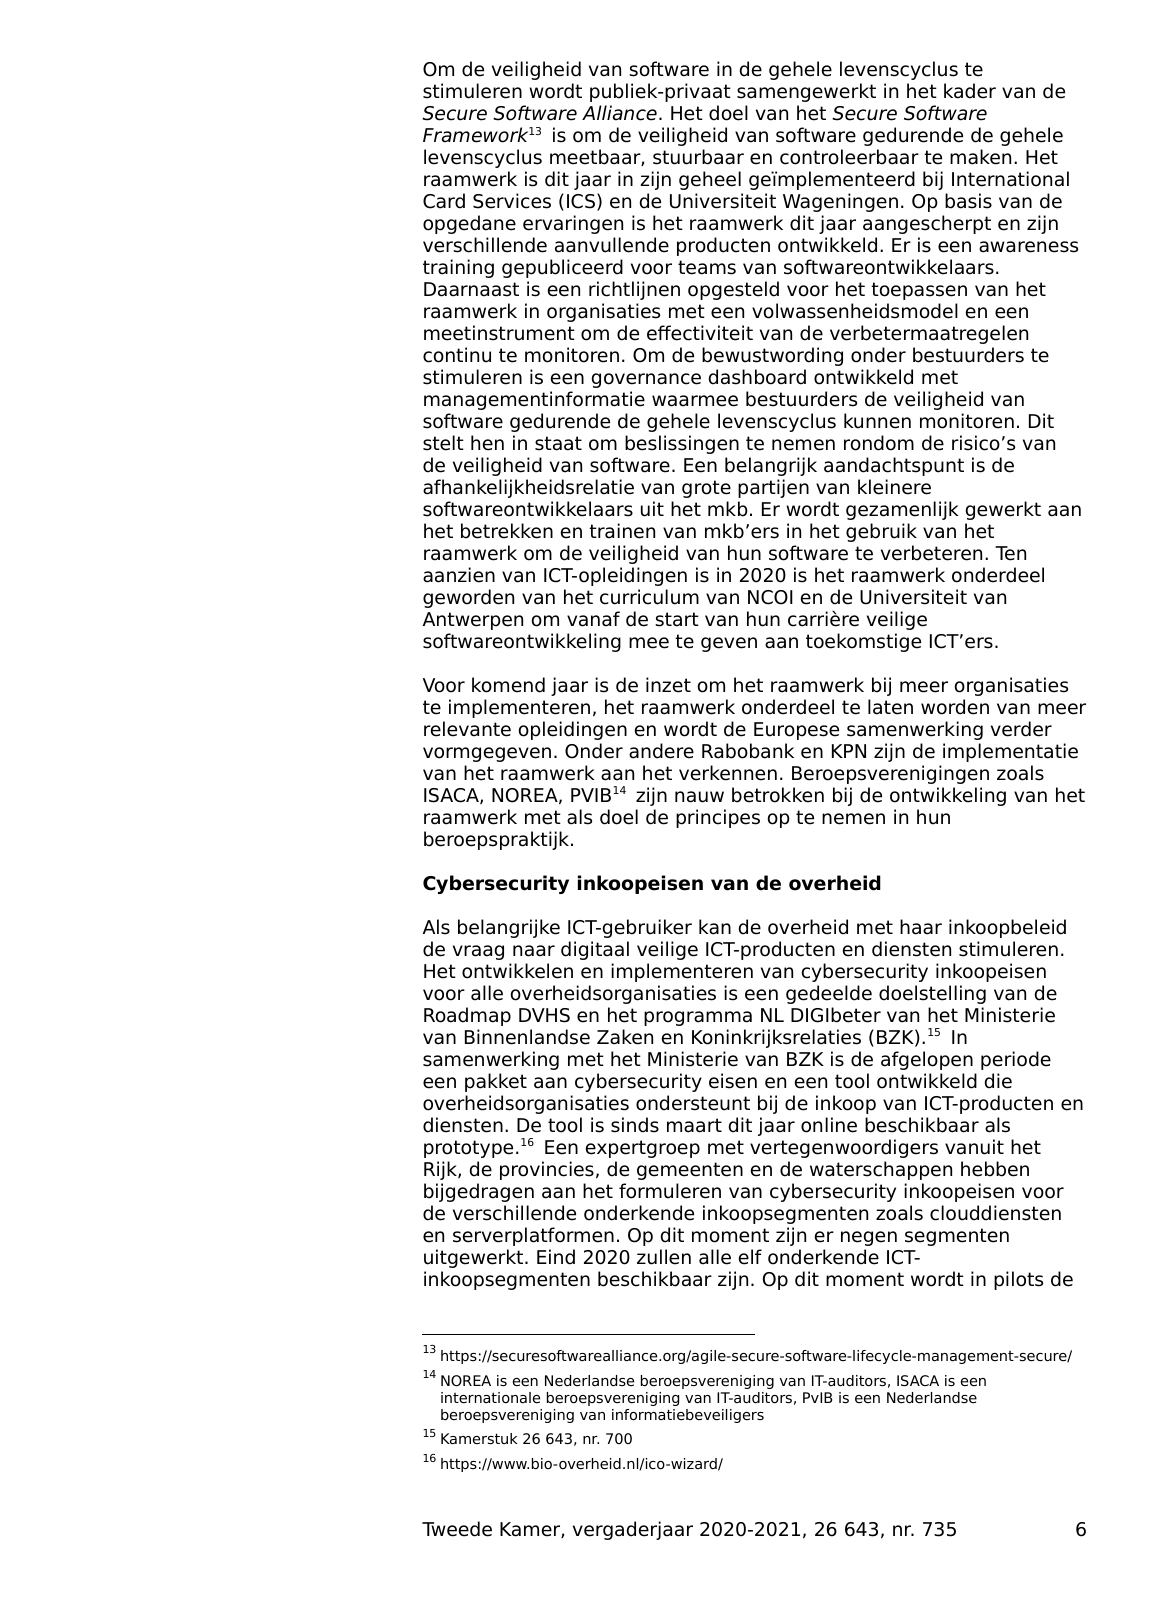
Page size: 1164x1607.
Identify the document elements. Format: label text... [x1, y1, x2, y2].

text Om de veiligheid van software in de gehele levenscyclus te stimuleren wordt publiek-privaat samengewerkt in het kader van de Secure Software Alliance. Het doel van het Secure Software Framework is om de veiligheid van software gedurende de gehele levenscyclus meetbaar, stuurbaar en controleerbaar te maken. Het raamwerk is dit jaar in zijn geheel geïmplementeerd bij International Card Services (ICS) en de Universiteit Wageningen. Op basis van de opgedane ervaringen is het raamwerk dit jaar aangescherpt en zijn verschillende aanvullende producten ontwikkeld. Er is een awareness training gepubliceerd voor teams van softwareontwikkelaars. Daarnaast is een richtlijnen opgesteld voor het toepassen van het raamwerk in organisaties met een volwassenheidsmodel en een meetinstrument om de effectiviteit van de verbetermaatregelen continu te monitoren. Om de bewustwording onder bestuurders te stimuleren is een governance dashboard ontwikkeld met managementinformatie waarmee bestuurders de veiligheid van software gedurende de gehele levenscyclus kunnen monitoren. Dit stelt hen in staat om beslissingen te nemen rondom de risico’s van de veiligheid van software. Een belangrijk aandachtspunt is de afhankelijkheidsrelatie van grote partijen van kleinere softwareontwikkelaars uit het mkb. Er wordt gezamenlijk gewerkt aan het betrekken en trainen van mkb’ers in het gebruik van het raamwerk om de veiligheid van hun software te verbeteren. Ten aanzien van ICT-opleidingen is in 2020 is het raamwerk onderdeel geworden van het curriculum van NCOI en de Universiteit van Antwerpen om vanaf de start van hun carrière veilige softwareontwikkeling mee te geven aan toekomstige ICT’ers. [422, 59, 1087, 652]
text Voor komend jaar is de inzet om het raamwerk bij meer organisaties te implementeren, het raamwerk onderdeel te laten worden van meer relevante opleidingen en wordt de Europese samenwerking verder vormgegeven. Onder andere Rabobank en KPN zijn de implementatie van het raamwerk aan het verkennen. Beroepsverenigingen zoals ISACA, NOREA, PVIB zijn nauw betrokken bij de ontwikkeling van het raamwerk met als doel de principes op te nemen in hun beroepspraktijk. [422, 675, 1087, 851]
text https://www.bio-overheid.nl/ico-wizard/ [422, 1452, 1087, 1474]
text Kamerstuk 26 643, nr. 700 [422, 1427, 1087, 1449]
text Als belangrijke ICT-gebruiker kan de overheid met haar inkoopbeleid de vraag naar digitaal veilige ICT-producten en diensten stimuleren. Het ontwikkelen en implementeren van cybersecurity inkoopeisen voor alle overheidsorganisaties is een gedeelde doelstelling van de Roadmap DVHS en het programma NL DIGIbeter van het Ministerie van Binnenlandse Zaken en Koninkrijksrelaties (BZK). In samenwerking met het Ministerie van BZK is de afgelopen periode een pakket aan cybersecurity eisen en een tool ontwikkeld die overheidsorganisaties ondersteunt bij de inkoop van ICT-producten en diensten. De tool is sinds maart dit jaar online beschikbaar als prototype. Een expertgroep met vertegenwoordigers vanuit het Rijk, de provincies, de gemeenten en de waterschappen hebben bijgedragen aan het formuleren van cybersecurity inkoopeisen voor de verschillende onderkende inkoopsegmenten zoals clouddiensten en serverplatformen. Op dit moment zijn er negen segmenten uitgewerkt. Eind 2020 zullen alle elf onderkende ICT-inkoopsegmenten beschikbaar zijn. Op dit moment wordt in pilots de [422, 917, 1087, 1291]
text NOREA is een Nederlandse beroepsvereniging van IT-auditors, ISACA is een internationale beroepsvereniging van IT-auditors, PvIB is een Nederlandse beroepsvereniging van informatiebeveiligers [422, 1368, 1087, 1424]
text https://securesoftwarealliance.org/agile-secure-software-lifecycle-management-secure/ [422, 1343, 1087, 1366]
subtitle Cybersecurity inkoopeisen van de overheid [422, 873, 1087, 895]
